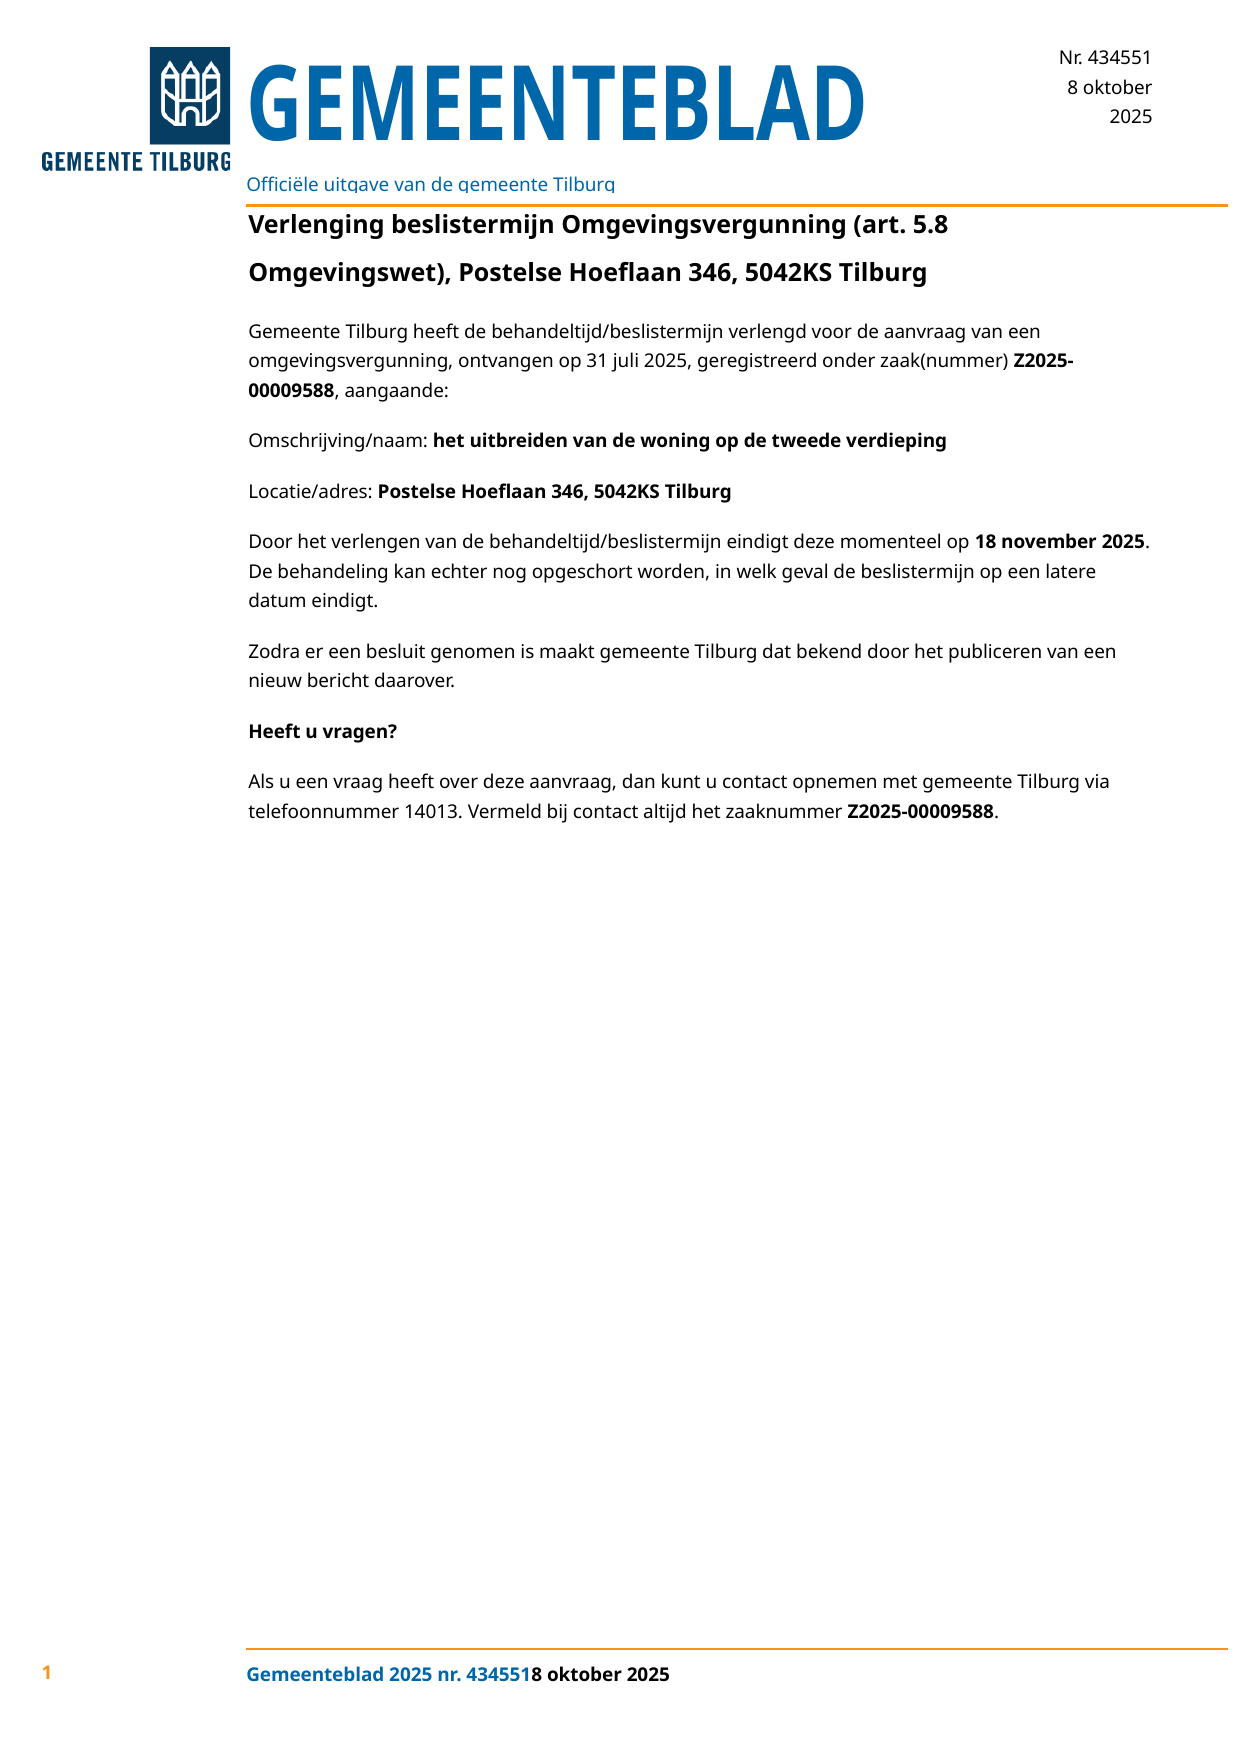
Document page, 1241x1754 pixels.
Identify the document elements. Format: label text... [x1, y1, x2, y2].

picture [41, 47, 231, 172]
text Locatie/adres: Postelse Hoeflaan 346, 5042KS Tilburg [248, 478, 1152, 504]
text Verlenging beslistermijn Omgevingsvergunning (art. 5.8 Omgevingswet), Postelse Hoeflaan 346, 5042KS Tilburg [248, 207, 1152, 288]
text Heeft u vragen? [248, 718, 1152, 744]
text Door het verlengen van de behandeltijd/beslistermijn eindigt deze momenteel op 18 november 2025. De behandeling kan echter nog opgeschort worden, in welk geval de beslistermijn op een latere datum eindigt. [248, 528, 1152, 613]
text Gemeente Tilburg heeft de behandeltijd/beslistermijn verlengd voor de aanvraag van een omgevingsvergunning, ontvangen op 31 juli 2025, geregistreerd onder zaak(nummer) Z2025-00009588, aangaande: [248, 318, 1152, 403]
text Zodra er een besluit genomen is maakt gemeente Tilburg dat bekend door het publiceren van een nieuw bericht daarover. [248, 638, 1152, 693]
text Als u een vraag heeft over deze aanvraag, dan kunt u contact opnemen met gemeente Tilburg via telefoonnummer 14013. Vermeld bij contact altijd het zaaknummer Z2025-00009588. [248, 768, 1152, 824]
text Omschrijving/naam: het uitbreiden van de woning op de tweede verdieping [248, 427, 1152, 453]
